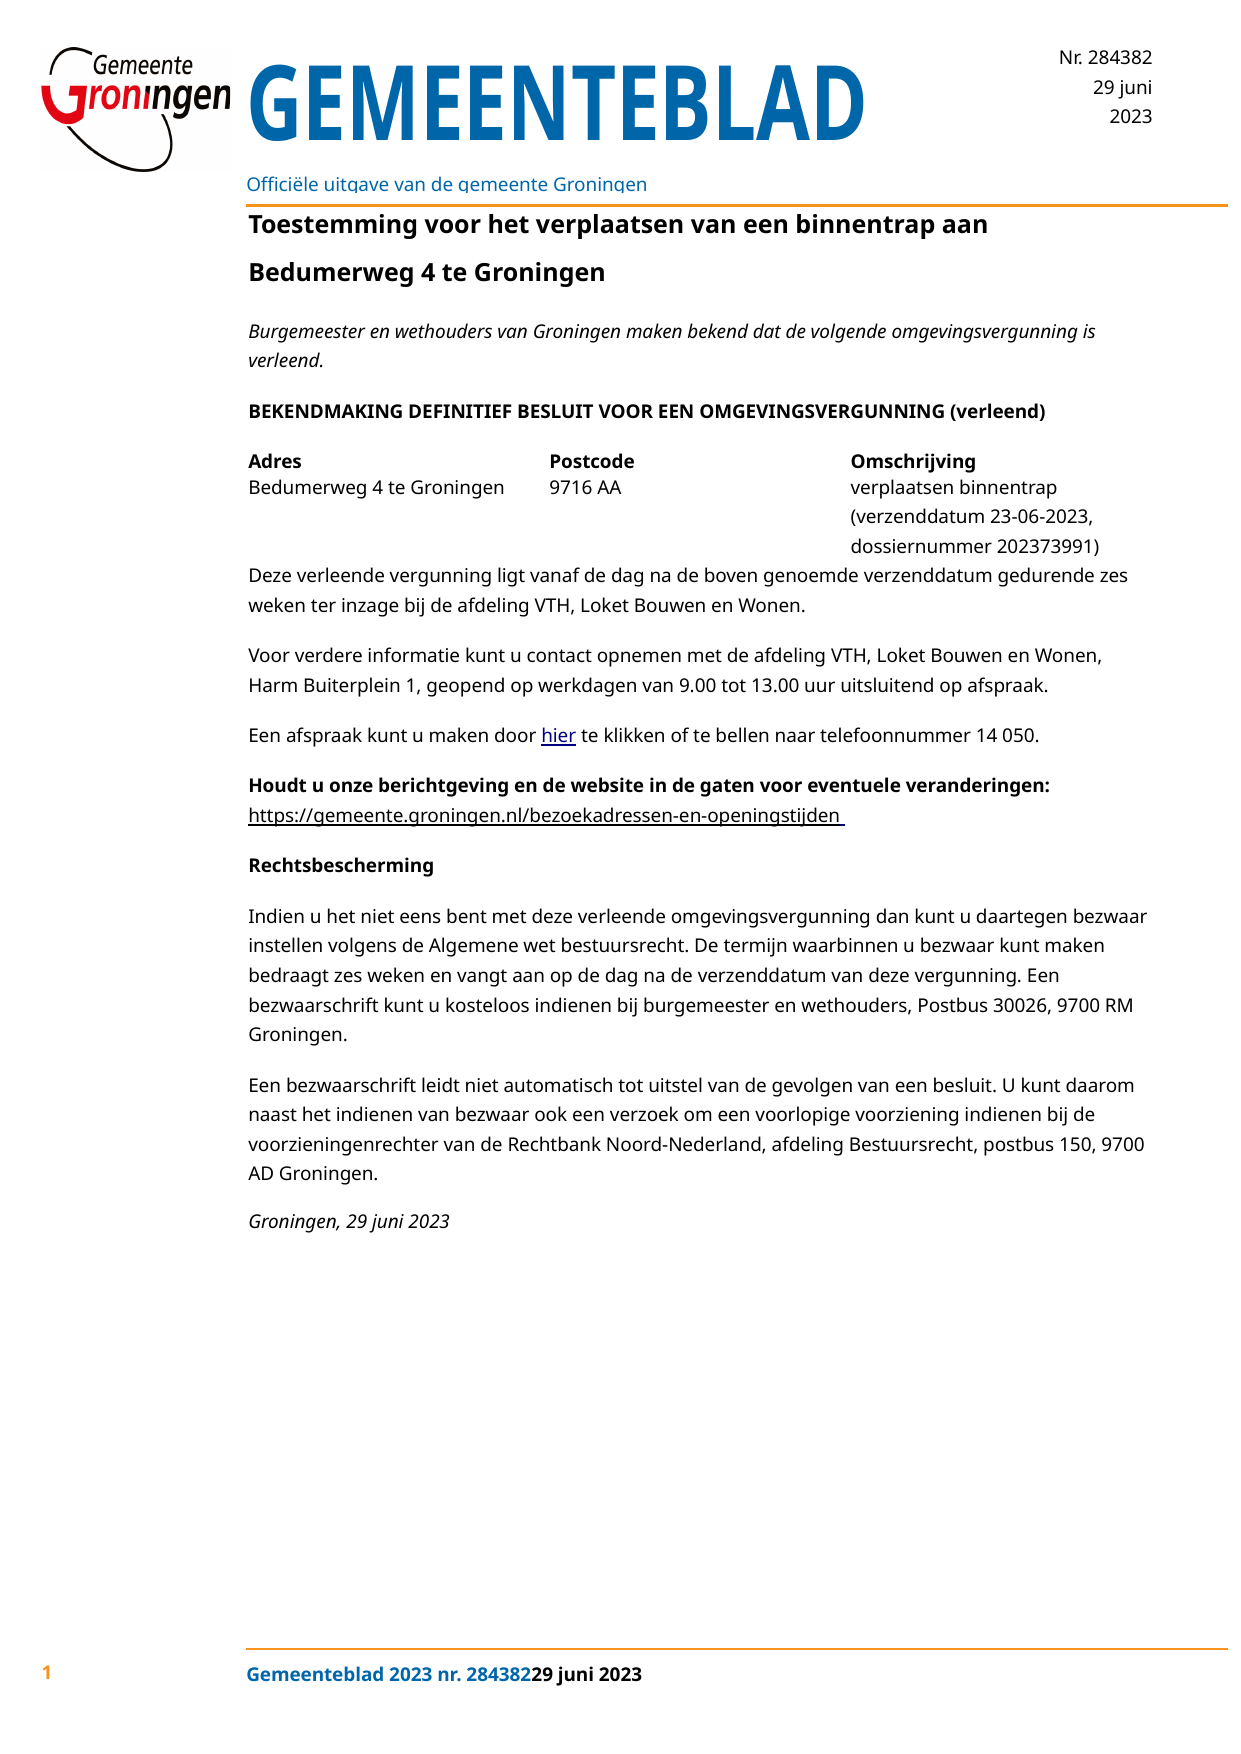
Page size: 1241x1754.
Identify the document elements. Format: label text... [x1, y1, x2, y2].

table_cell verplaatsen binnentrap (verzenddatum 23-06-2023, dossiernummer 202373991) [850, 474, 1152, 559]
picture [41, 47, 231, 172]
table_cell 9716 AA [549, 474, 850, 559]
text Rechtsbescherming [248, 853, 1152, 878]
text Groningen, 29 juni 2023 [248, 1208, 1152, 1234]
text Burgemeester en wethouders van Groningen maken bekend dat de volgende omgevingsvergunning is verleend. [248, 318, 1152, 373]
text Houdt u onze berichtgeving en de website in de gaten voor eventuele veranderingen: https://gemeente.groningen.nl/bezoekadressen-en-openingstijden [248, 773, 1152, 828]
text Voor verdere informatie kunt u contact opnemen met de afdeling VTH, Loket Bouwen en Wonen, Harm Buiterplein 1, geopend op werkdagen van 9.00 tot 13.00 uur uitsluitend op afspraak. [248, 642, 1152, 698]
text Een afspraak kunt u maken door hier te klikken of te bellen naar telefoonnummer 14 050. [248, 722, 1152, 748]
table_header Adres [248, 449, 549, 474]
text Deze verleende vergunning ligt vanaf de dag na de boven genoemde verzenddatum gedurende zes weken ter inzage bij de afdeling VTH, Loket Bouwen en Wonen. [248, 562, 1152, 618]
table_header Postcode [549, 449, 850, 474]
table_cell Bedumerweg 4 te Groningen [248, 474, 549, 559]
text Toestemming voor het verplaatsen van een binnentrap aan Bedumerweg 4 te Groningen [248, 207, 1152, 288]
text Een bezwaarschrift leidt niet automatisch tot uitstel van de gevolgen van een besluit. U kunt daarom naast het indienen van bezwaar ook een verzoek om een voorlopige voorziening indienen bij de voorzieningenrechter van de Rechtbank Noord-Nederland, afdeling Bestuursrecht, postbus 150, 9700 AD Groningen. [248, 1072, 1152, 1186]
text Indien u het niet eens bent met deze verleende omgevingsvergunning dan kunt u daartegen bezwaar instellen volgens de Algemene wet bestuursrecht. De termijn waarbinnen u bezwaar kunt maken bedraagt zes weken en vangt aan op de dag na de verzenddatum van deze vergunning. Een bezwaarschrift kunt u kosteloos indienen bij burgemeester en wethouders, Postbus 30026, 9700 RM Groningen. [248, 903, 1152, 1047]
table_header Omschrijving [850, 449, 1152, 474]
text BEKENDMAKING DEFINITIEF BESLUIT VOOR EEN OMGEVINGSVERGUNNING (verleend) [248, 398, 1152, 424]
